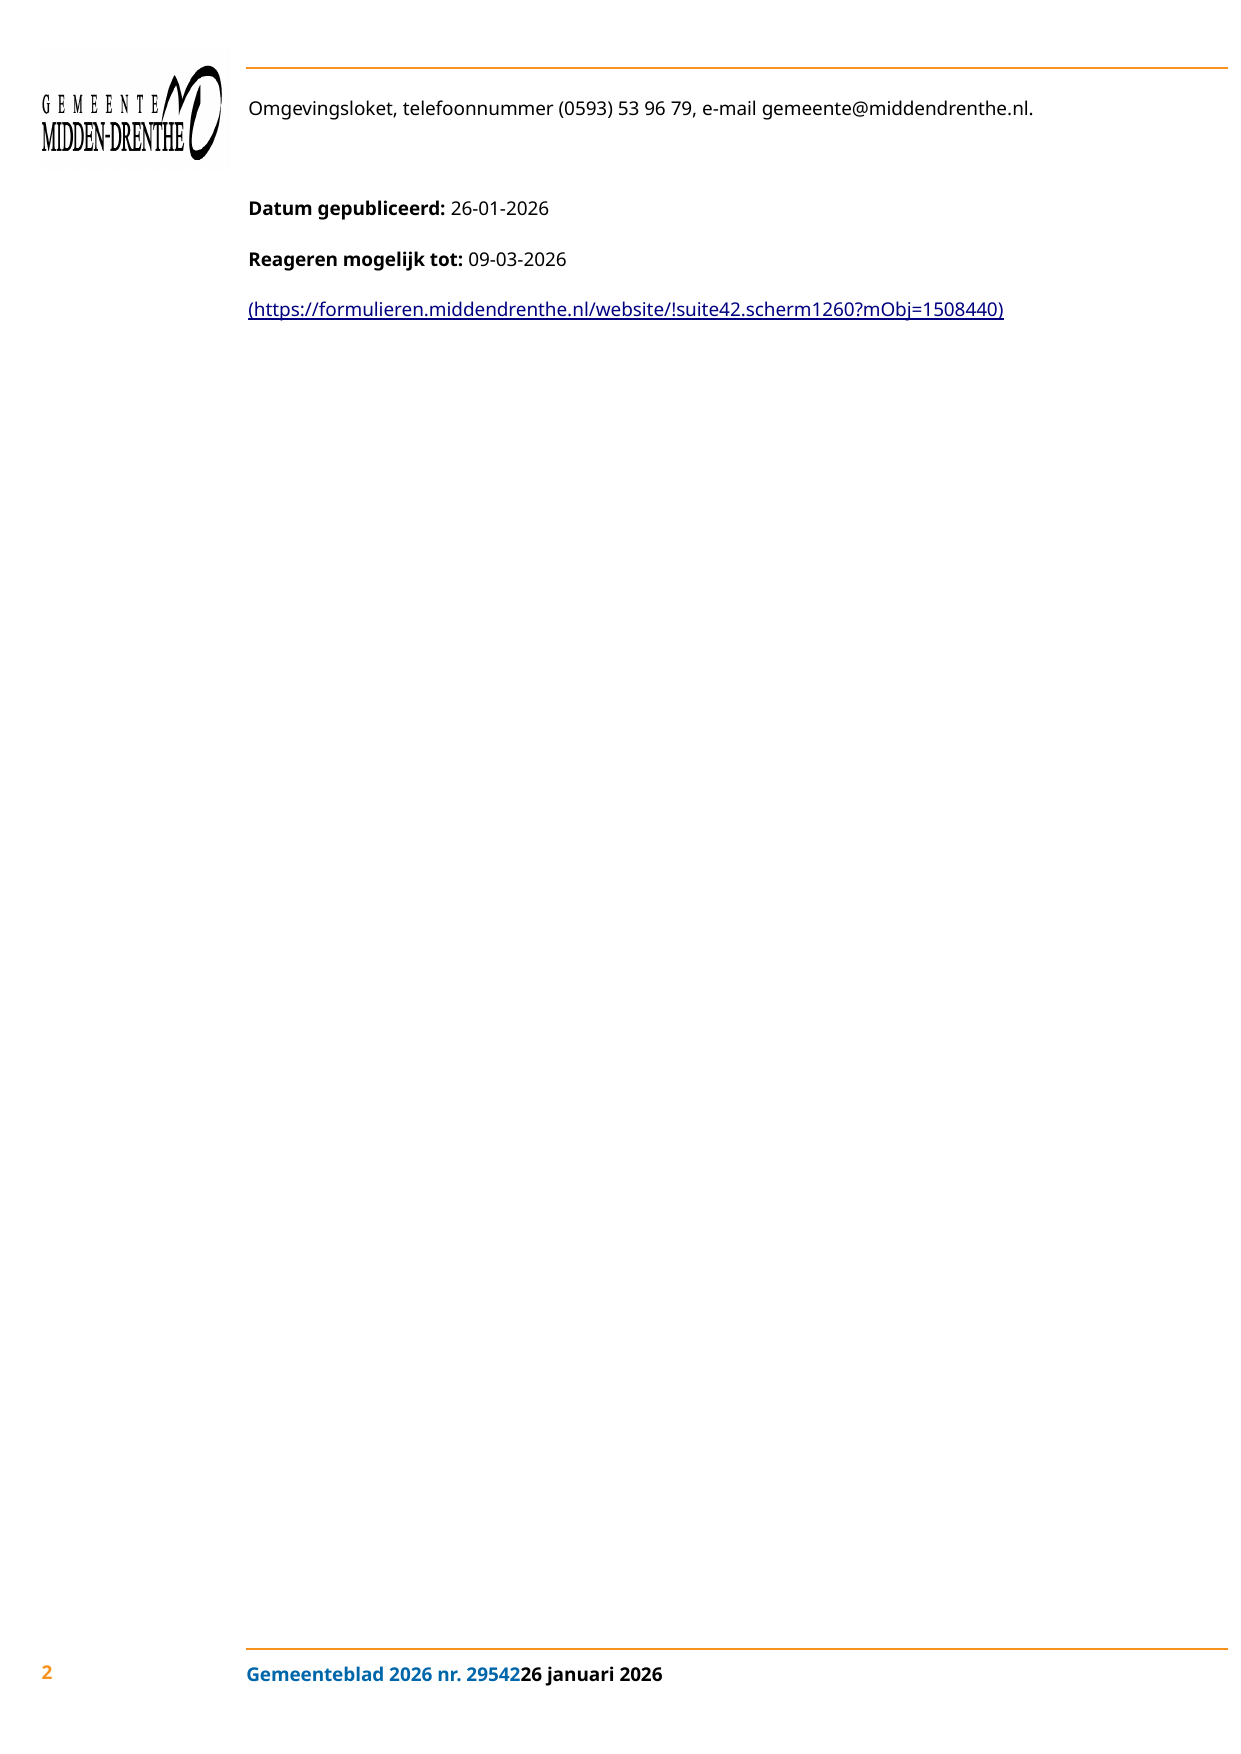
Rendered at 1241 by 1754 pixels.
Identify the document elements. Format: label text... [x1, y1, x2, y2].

text Reageren mogelijk tot: 09-03-2026 [248, 246, 1152, 272]
text Omgevingsloket, telefoonnummer (0593) 53 96 79, e-mail gemeente@middendrenthe.nl. [248, 95, 1152, 121]
text (https://formulieren.middendrenthe.nl/website/!suite42.scherm1260?mObj=1508440) [248, 296, 1152, 322]
text Datum gepubliceerd: 26-01-2026 [248, 196, 1152, 221]
picture [41, 47, 231, 172]
